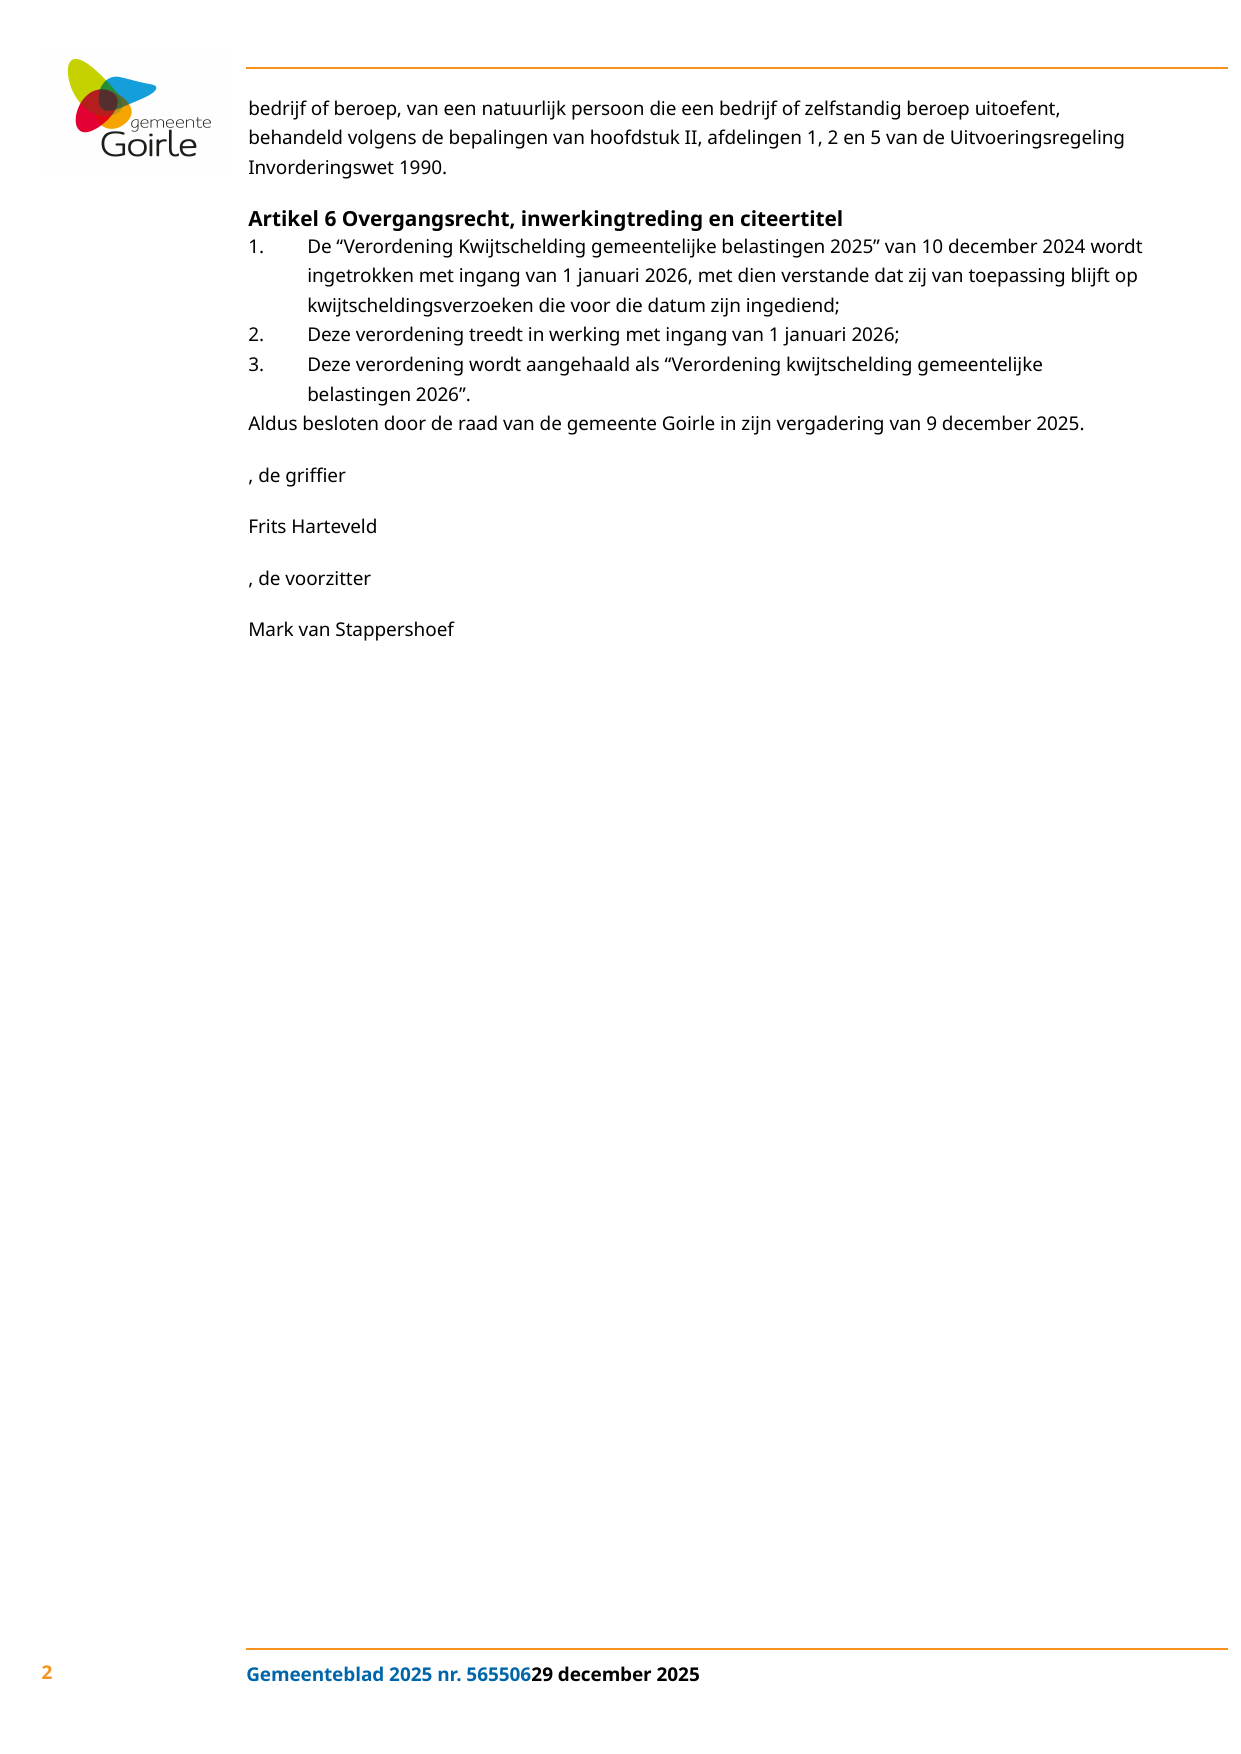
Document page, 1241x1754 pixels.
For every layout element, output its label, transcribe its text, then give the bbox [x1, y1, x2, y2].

list Deze verordening wordt aangehaald als “Verordening kwijtschelding gemeentelijke belastingen 2026”. [248, 351, 1152, 406]
text Frits Harteveld [248, 513, 1152, 539]
text , de griffier [248, 462, 1152, 487]
text Mark van Stappershoef [248, 616, 1152, 642]
picture [41, 47, 231, 172]
list Deze verordening treedt in werking met ingang van 1 januari 2026; [248, 322, 1152, 347]
text Artikel 6 Overgangsrecht, inwerkingtreding en citeertitel [248, 204, 1152, 233]
text bedrijf of beroep, van een natuurlijk persoon die een bedrijf of zelfstandig beroep uitoefent, behandeld volgens de bepalingen van hoofdstuk II, afdelingen 1, 2 en 5 van de Uitvoeringsregeling Invorderingswet 1990. [248, 95, 1152, 180]
text Aldus besloten door de raad van de gemeente Goirle in zijn vergadering van 9 december 2025. [248, 410, 1152, 436]
list De “Verordening Kwijtschelding gemeentelijke belastingen 2025” van 10 december 2024 wordt ingetrokken met ingang van 1 januari 2026, met dien verstande dat zij van toepassing blijft op kwijtscheldingsverzoeken die voor die datum zijn ingediend; [248, 233, 1152, 318]
text , de voorzitter [248, 565, 1152, 590]
